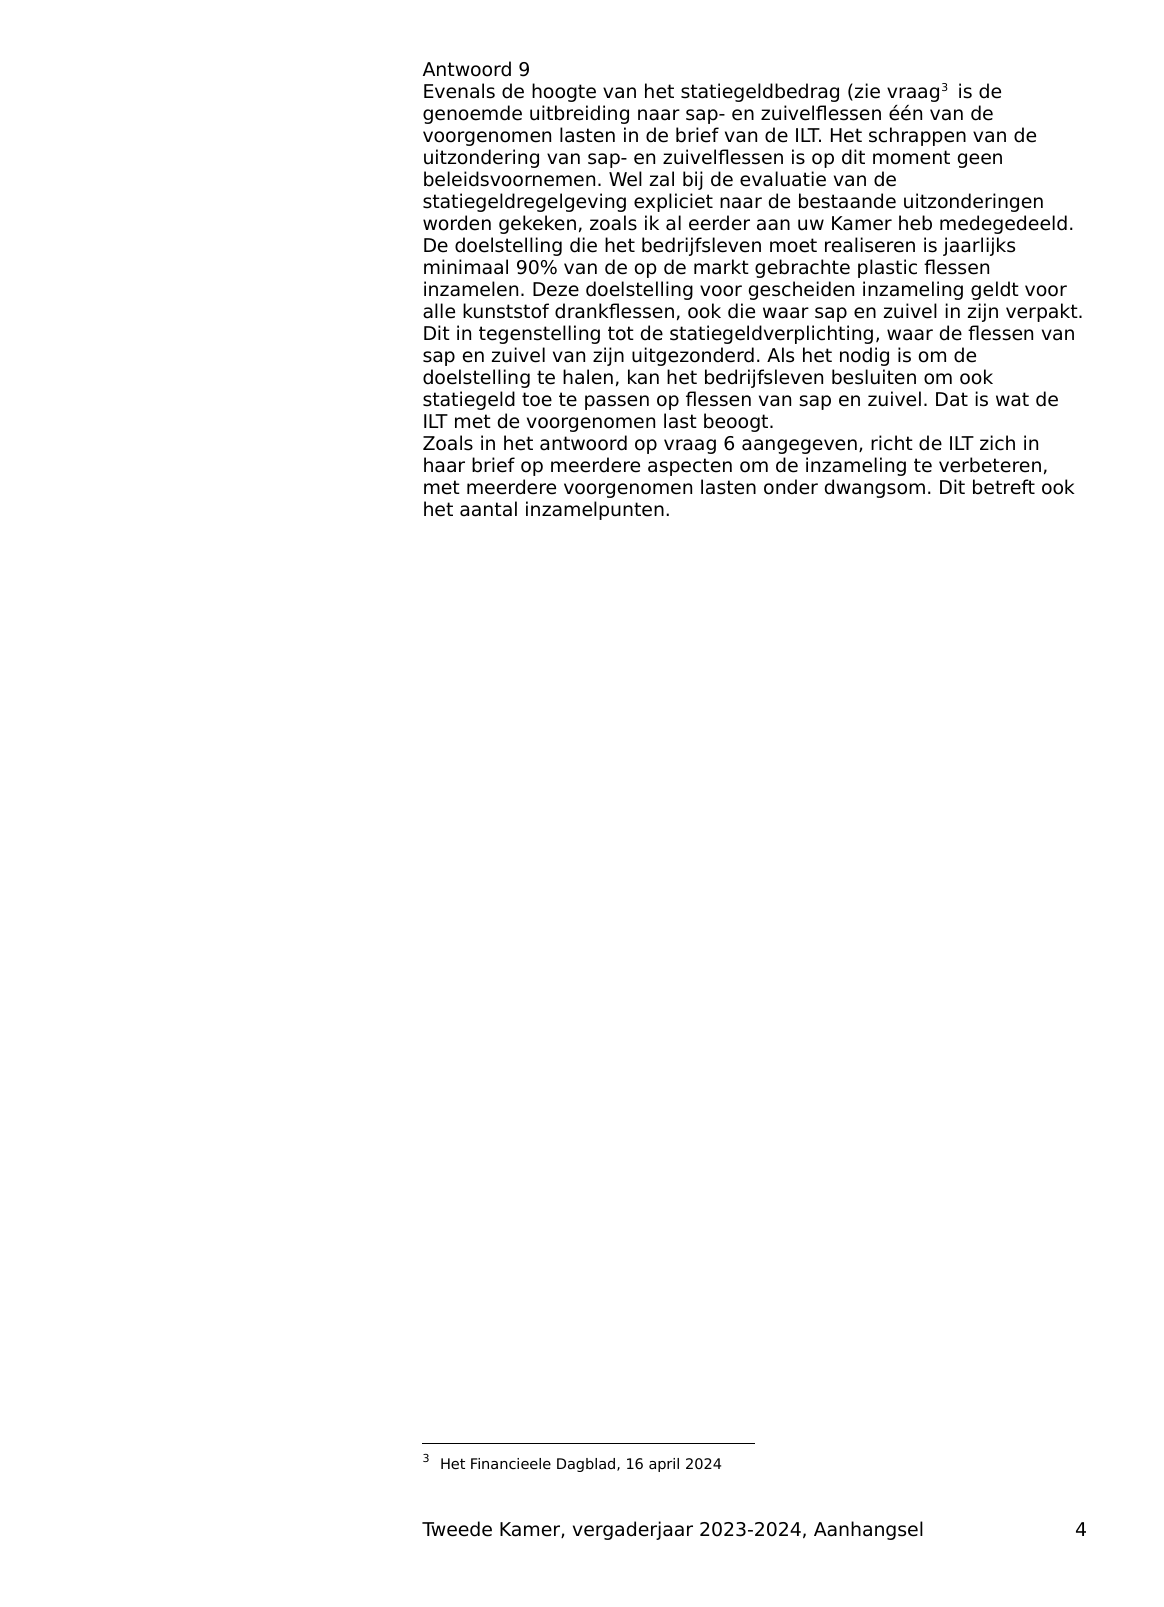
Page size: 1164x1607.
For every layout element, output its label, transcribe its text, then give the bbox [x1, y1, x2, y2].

text Het Financieele Dagblad, 16 april 2024 [422, 1452, 1087, 1474]
text Zoals in het antwoord op vraag 6 aangegeven, richt de ILT zich in haar brief op meerdere aspecten om de inzameling te verbeteren, met meerdere voorgenomen lasten onder dwangsom. Dit betreft ook het aantal inzamelpunten. [422, 433, 1087, 521]
text Evenals de hoogte van het statiegeldbedrag (zie vraag is de genoemde uitbreiding naar sap- en zuivelflessen één van de voorgenomen lasten in de brief van de ILT. Het schrappen van de uitzondering van sap- en zuivelflessen is op dit moment geen beleidsvoornemen. Wel zal bij de evaluatie van de statiegeldregelgeving expliciet naar de bestaande uitzonderingen worden gekeken, zoals ik al eerder aan uw Kamer heb medegedeeld. [422, 81, 1087, 235]
text De doelstelling die het bedrijfsleven moet realiseren is jaarlijks minimaal 90% van de op de markt gebrachte plastic flessen inzamelen. Deze doelstelling voor gescheiden inzameling geldt voor alle kunststof drankflessen, ook die waar sap en zuivel in zijn verpakt. Dit in tegenstelling tot de statiegeldverplichting, waar de flessen van sap en zuivel van zijn uitgezonderd. Als het nodig is om de doelstelling te halen, kan het bedrijfsleven besluiten om ook statiegeld toe te passen op flessen van sap en zuivel. Dat is wat de ILT met de voorgenomen last beoogt. [422, 235, 1087, 433]
text Antwoord 9 [422, 59, 1087, 81]
